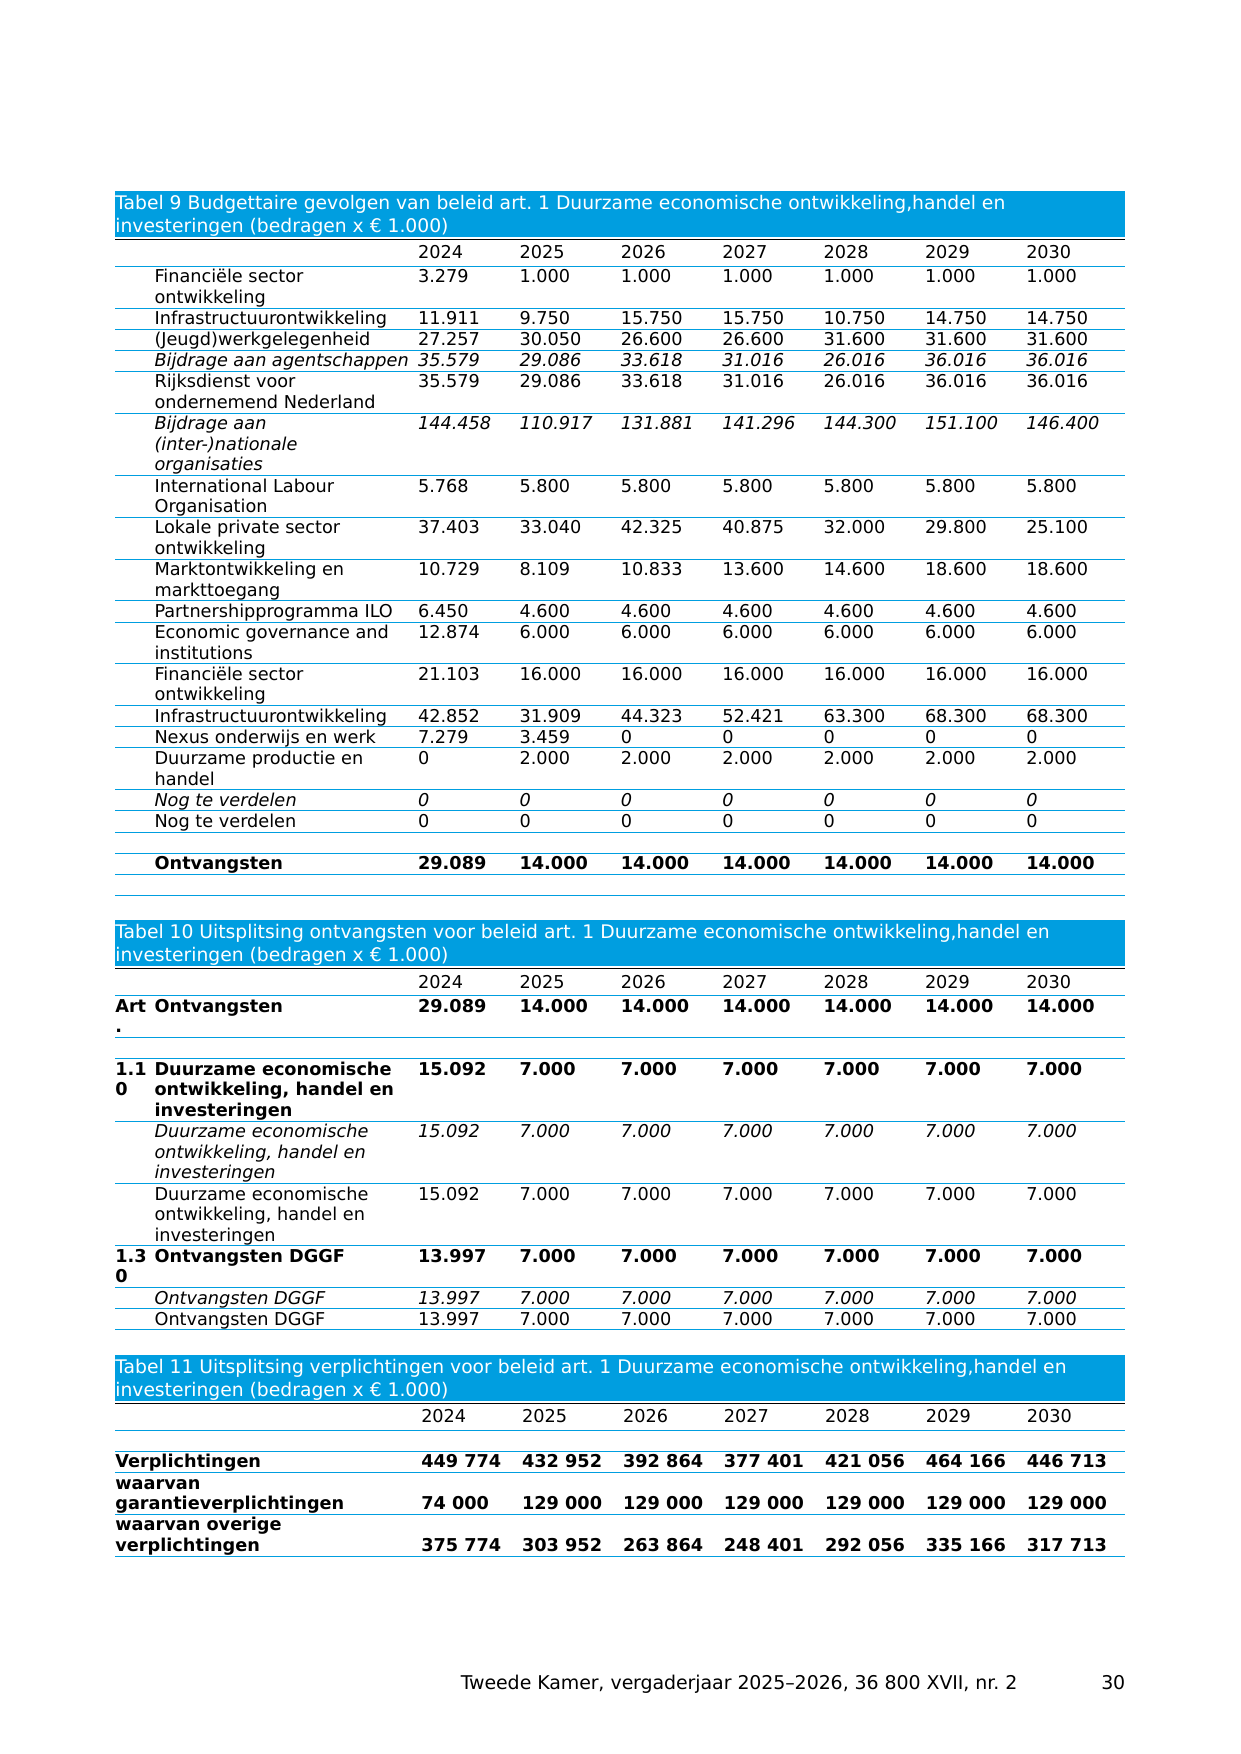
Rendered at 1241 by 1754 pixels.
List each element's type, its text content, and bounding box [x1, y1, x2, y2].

table_cell [822, 1431, 923, 1451]
table_cell 6.000 [820, 623, 922, 663]
table_cell 7.000 [922, 1288, 1023, 1308]
table_cell 2.000 [1023, 748, 1125, 789]
table_cell [115, 664, 151, 705]
table_cell 1.000 [719, 267, 820, 307]
table_cell [115, 240, 151, 266]
table_cell [922, 833, 1023, 852]
table_cell [115, 790, 151, 810]
table_cell [115, 1404, 418, 1430]
table_cell 7.000 [1023, 1122, 1125, 1183]
table_cell 14.750 [1023, 309, 1125, 328]
table_cell 4.600 [820, 601, 922, 621]
table_cell [115, 267, 151, 307]
table_cell 35.579 [415, 351, 516, 371]
table_cell 36.016 [922, 372, 1023, 413]
table_cell [115, 1038, 151, 1058]
table_cell 0 [618, 790, 719, 810]
table_cell 25.100 [1023, 518, 1125, 558]
table_cell 14.000 [516, 996, 618, 1037]
table_cell Financiële sector ontwikkeling [151, 267, 415, 307]
table_cell 7.000 [1023, 1059, 1125, 1121]
table_cell (Jeugd)werkgelegenheid [151, 330, 415, 350]
table_cell 14.600 [820, 560, 922, 600]
table_cell 10.833 [618, 560, 719, 600]
table_cell [820, 875, 922, 895]
table_cell 0 [516, 811, 618, 831]
table_cell 129 000 [620, 1473, 721, 1514]
table_cell 63.300 [820, 706, 922, 726]
table_cell 7.000 [516, 1246, 618, 1287]
table_cell [115, 811, 151, 831]
table_cell 2025 [516, 240, 618, 266]
table_cell 1.10 [115, 1059, 151, 1121]
table_cell 263 864 [620, 1515, 721, 1556]
table_cell 7.000 [1023, 1246, 1125, 1287]
table_cell 26.016 [820, 351, 922, 371]
table_cell International Labour Organisation [151, 476, 415, 517]
table_cell 2026 [620, 1404, 721, 1430]
table_cell [115, 1122, 151, 1183]
table_cell 68.300 [1023, 706, 1125, 726]
table_cell 15.750 [719, 309, 820, 328]
table_cell 7.000 [516, 1184, 618, 1245]
table_cell 42.852 [415, 706, 516, 726]
table_cell 2030 [1023, 969, 1125, 995]
table_cell 31.016 [719, 351, 820, 371]
table_cell 375 774 [418, 1515, 519, 1556]
table_cell 29.089 [415, 996, 516, 1037]
table_cell Ontvangsten DGGF [151, 1246, 415, 1287]
table_cell [1023, 1038, 1125, 1058]
table_cell 2.000 [516, 748, 618, 789]
table_cell 5.768 [415, 476, 516, 517]
table_cell [418, 1431, 519, 1451]
table_cell Nog te verdelen [151, 811, 415, 831]
table_cell Economic governance and institutions [151, 623, 415, 663]
table_cell [151, 240, 415, 266]
table_cell 7.000 [516, 1059, 618, 1121]
table_cell 464 166 [923, 1452, 1024, 1472]
table_cell 7.000 [1023, 1288, 1125, 1308]
table_cell 14.000 [820, 854, 922, 874]
table_cell 33.618 [618, 372, 719, 413]
table_cell 7.000 [820, 1122, 922, 1183]
table_cell [1023, 833, 1125, 852]
table_cell 144.300 [820, 414, 922, 475]
table_cell [415, 875, 516, 895]
table_cell waarvan garantieverplichtingen [115, 1473, 418, 1514]
table_cell 2030 [1024, 1404, 1125, 1430]
table_cell 6.000 [618, 623, 719, 663]
table_cell [721, 1431, 822, 1451]
table_cell Verplichtingen [115, 1452, 418, 1472]
table_cell 9.750 [516, 309, 618, 328]
table_cell 2027 [721, 1404, 822, 1430]
table_cell 151.100 [922, 414, 1023, 475]
table_cell 1.000 [516, 267, 618, 307]
table_cell 14.000 [618, 854, 719, 874]
table_cell [115, 476, 151, 517]
table_cell 2.000 [820, 748, 922, 789]
table_cell 29.800 [922, 518, 1023, 558]
table_cell 2030 [1023, 240, 1125, 266]
table_cell [151, 1038, 415, 1058]
table_cell [1024, 1431, 1125, 1451]
table_cell 2028 [820, 240, 922, 266]
table_cell Nog te verdelen [151, 790, 415, 810]
table_cell 2025 [519, 1404, 620, 1430]
table_cell 129 000 [1024, 1473, 1125, 1514]
table_cell 7.000 [922, 1246, 1023, 1287]
table_cell 74 000 [418, 1473, 519, 1514]
table_cell 432 952 [519, 1452, 620, 1472]
table_cell 6.000 [516, 623, 618, 663]
table_cell 30.050 [516, 330, 618, 350]
table_cell 5.800 [719, 476, 820, 517]
table_cell 0 [719, 790, 820, 810]
table_cell [115, 560, 151, 600]
table_cell [115, 414, 151, 475]
table_cell [151, 875, 415, 895]
table_cell 421 056 [822, 1452, 923, 1472]
table_cell [115, 330, 151, 350]
table_cell 7.000 [820, 1246, 922, 1287]
table_cell Ontvangsten DGGF [151, 1309, 415, 1329]
table_cell 16.000 [820, 664, 922, 705]
table_cell 0 [820, 811, 922, 831]
table_cell [618, 1038, 719, 1058]
table_cell [115, 351, 151, 371]
table_cell 10.729 [415, 560, 516, 600]
table_cell [820, 833, 922, 852]
table_cell 2029 [923, 1404, 1024, 1430]
table_cell 7.000 [820, 1184, 922, 1245]
table_cell [719, 875, 820, 895]
table_cell 33.618 [618, 351, 719, 371]
table_cell 8.109 [516, 560, 618, 600]
table_cell 1.000 [820, 267, 922, 307]
table_cell 110.917 [516, 414, 618, 475]
table_cell 5.800 [618, 476, 719, 517]
table_cell [115, 1431, 418, 1451]
table_cell 15.092 [415, 1184, 516, 1245]
table_cell [922, 1038, 1023, 1058]
table_cell 40.875 [719, 518, 820, 558]
table_cell 12.874 [415, 623, 516, 663]
table_cell 26.016 [820, 372, 922, 413]
table_cell [923, 1431, 1024, 1451]
table_cell 0 [516, 790, 618, 810]
table_cell 26.600 [618, 330, 719, 350]
table_cell 129 000 [721, 1473, 822, 1514]
table_cell [115, 969, 151, 995]
table_cell 146.400 [1023, 414, 1125, 475]
table_cell 31.909 [516, 706, 618, 726]
table_cell 14.000 [719, 996, 820, 1037]
table_cell 2027 [719, 969, 820, 995]
table_cell 10.750 [820, 309, 922, 328]
table_cell 7.000 [820, 1288, 922, 1308]
table_cell 3.459 [516, 727, 618, 747]
table_cell 7.000 [719, 1246, 820, 1287]
table_cell [516, 833, 618, 852]
table_cell 15.092 [415, 1059, 516, 1121]
table_cell 7.000 [1023, 1184, 1125, 1245]
table_cell 0 [719, 811, 820, 831]
table_cell 7.000 [922, 1059, 1023, 1121]
table_cell 29.086 [516, 372, 618, 413]
table_cell [820, 1038, 922, 1058]
table_cell 7.000 [618, 1246, 719, 1287]
table_cell Ontvangsten [151, 854, 415, 874]
table_cell [415, 833, 516, 852]
table_cell [115, 623, 151, 663]
table_cell 14.000 [719, 854, 820, 874]
table_cell 7.279 [415, 727, 516, 747]
table_cell 4.600 [618, 601, 719, 621]
table_cell 0 [415, 748, 516, 789]
table_cell 52.421 [719, 706, 820, 726]
table_cell 6.450 [415, 601, 516, 621]
table_cell 3.279 [415, 267, 516, 307]
table_cell 0 [922, 790, 1023, 810]
table_cell 1.000 [922, 267, 1023, 307]
table_cell 44.323 [618, 706, 719, 726]
table_cell [151, 833, 415, 852]
table_cell 14.000 [1023, 854, 1125, 874]
table_cell 31.600 [922, 330, 1023, 350]
table_cell 2025 [516, 969, 618, 995]
table_cell [115, 518, 151, 558]
table_cell [115, 1309, 151, 1329]
table_cell waarvan overige verplichtingen [115, 1515, 418, 1556]
table_cell 317 713 [1024, 1515, 1125, 1556]
table_cell [115, 601, 151, 621]
table_cell 7.000 [618, 1122, 719, 1183]
table_cell 1.30 [115, 1246, 151, 1287]
table_cell 2029 [922, 969, 1023, 995]
table_cell [115, 1184, 151, 1245]
table_cell 335 166 [923, 1515, 1024, 1556]
table_cell 131.881 [618, 414, 719, 475]
table_cell [516, 875, 618, 895]
table_cell 4.600 [922, 601, 1023, 621]
table_cell 0 [415, 811, 516, 831]
table_cell 5.800 [922, 476, 1023, 517]
table_cell [618, 875, 719, 895]
table_cell 2.000 [618, 748, 719, 789]
table_cell 2.000 [719, 748, 820, 789]
table_cell 31.016 [719, 372, 820, 413]
table_cell 7.000 [719, 1309, 820, 1329]
table_cell 0 [1023, 811, 1125, 831]
table_cell 15.092 [415, 1122, 516, 1183]
table_cell 14.000 [820, 996, 922, 1037]
table_cell 144.458 [415, 414, 516, 475]
table_cell [516, 1038, 618, 1058]
table_cell [922, 875, 1023, 895]
table_cell 16.000 [922, 664, 1023, 705]
table_cell Infrastructuurontwikkeling [151, 706, 415, 726]
table_cell [115, 833, 151, 852]
table_cell 5.800 [820, 476, 922, 517]
table_cell 7.000 [1023, 1309, 1125, 1329]
table_cell Duurzame economische ontwikkeling, handel en investeringen [151, 1122, 415, 1183]
table_cell 377 401 [721, 1452, 822, 1472]
table_cell 11.911 [415, 309, 516, 328]
table_cell 129 000 [519, 1473, 620, 1514]
table_cell 0 [719, 727, 820, 747]
table_cell 292 056 [822, 1515, 923, 1556]
table_cell 6.000 [1023, 623, 1125, 663]
table_cell 33.040 [516, 518, 618, 558]
table_cell 7.000 [719, 1122, 820, 1183]
table_cell 0 [415, 790, 516, 810]
table_cell 0 [820, 727, 922, 747]
table_cell 35.579 [415, 372, 516, 413]
table_cell 42.325 [618, 518, 719, 558]
table_cell 7.000 [820, 1059, 922, 1121]
table_cell [618, 833, 719, 852]
table_cell [620, 1431, 721, 1451]
table_cell Lokale private sector ontwikkeling [151, 518, 415, 558]
table_cell Marktontwikkeling en markttoegang [151, 560, 415, 600]
table_cell 16.000 [719, 664, 820, 705]
table_cell 7.000 [719, 1059, 820, 1121]
table_cell 7.000 [516, 1122, 618, 1183]
table_cell 0 [1023, 727, 1125, 747]
table_cell 2026 [618, 240, 719, 266]
table_cell 0 [618, 811, 719, 831]
table_cell Duurzame economische ontwikkeling, handel en investeringen [151, 1184, 415, 1245]
table_cell 7.000 [618, 1059, 719, 1121]
table_cell 13.997 [415, 1288, 516, 1308]
table_cell 0 [820, 790, 922, 810]
table_cell 7.000 [516, 1288, 618, 1308]
table_cell 5.800 [1023, 476, 1125, 517]
table_cell 14.000 [922, 854, 1023, 874]
table_cell 7.000 [719, 1184, 820, 1245]
table_cell Art. [115, 996, 151, 1037]
table_cell 29.089 [415, 854, 516, 874]
table_cell Ontvangsten DGGF [151, 1288, 415, 1308]
table_cell 18.600 [1023, 560, 1125, 600]
table_cell 6.000 [719, 623, 820, 663]
table_cell 14.000 [1023, 996, 1125, 1037]
table_cell 2024 [415, 969, 516, 995]
table_cell Rijksdienst voor ondernemend Nederland [151, 372, 415, 413]
table_cell Partnershipprogramma ILO [151, 601, 415, 621]
table_cell 7.000 [922, 1122, 1023, 1183]
table_cell 16.000 [516, 664, 618, 705]
table_cell 14.000 [618, 996, 719, 1037]
table_cell Duurzame economische ontwikkeling, handel en investeringen [151, 1059, 415, 1121]
table_cell [115, 309, 151, 328]
table_cell 7.000 [820, 1309, 922, 1329]
table_cell 248 401 [721, 1515, 822, 1556]
table_cell Nexus onderwijs en werk [151, 727, 415, 747]
table_cell 2024 [415, 240, 516, 266]
table_cell 31.600 [1023, 330, 1125, 350]
table_cell 4.600 [719, 601, 820, 621]
table_cell 2029 [922, 240, 1023, 266]
table_cell [115, 706, 151, 726]
table_cell [115, 854, 151, 874]
table_cell 36.016 [1023, 372, 1125, 413]
table_cell 37.403 [415, 518, 516, 558]
table_cell 0 [922, 727, 1023, 747]
table_cell 68.300 [922, 706, 1023, 726]
table_cell 2027 [719, 240, 820, 266]
table_cell 0 [618, 727, 719, 747]
table_cell Infrastructuurontwikkeling [151, 309, 415, 328]
table_cell 2026 [618, 969, 719, 995]
table_cell 15.750 [618, 309, 719, 328]
table_cell [115, 1288, 151, 1308]
table_cell [719, 1038, 820, 1058]
table_cell Ontvangsten [151, 996, 415, 1037]
table_cell 36.016 [922, 351, 1023, 371]
table_cell 2028 [822, 1404, 923, 1430]
table_cell [415, 1038, 516, 1058]
table_cell 14.000 [922, 996, 1023, 1037]
table_cell 303 952 [519, 1515, 620, 1556]
table_cell Bijdrage aan agentschappen [151, 351, 415, 371]
table_cell 29.086 [516, 351, 618, 371]
table_cell 449 774 [418, 1452, 519, 1472]
table_cell [115, 875, 151, 895]
table_cell 1.000 [618, 267, 719, 307]
table_cell 7.000 [922, 1309, 1023, 1329]
table_cell [719, 833, 820, 852]
table_cell 1.000 [1023, 267, 1125, 307]
table_cell 129 000 [822, 1473, 923, 1514]
table_cell 7.000 [922, 1184, 1023, 1245]
table_cell 2028 [820, 969, 922, 995]
table_cell 2024 [418, 1404, 519, 1430]
table_cell 13.600 [719, 560, 820, 600]
table_cell [115, 727, 151, 747]
table_cell 7.000 [618, 1309, 719, 1329]
table_cell 0 [1023, 790, 1125, 810]
table_cell [151, 969, 415, 995]
table_cell 16.000 [618, 664, 719, 705]
table_cell 13.997 [415, 1309, 516, 1329]
table_cell [115, 372, 151, 413]
table_cell 32.000 [820, 518, 922, 558]
table_cell 31.600 [820, 330, 922, 350]
table_cell 5.800 [516, 476, 618, 517]
table_cell 129 000 [923, 1473, 1024, 1514]
table_cell 36.016 [1023, 351, 1125, 371]
table_cell [115, 748, 151, 789]
table_cell 21.103 [415, 664, 516, 705]
table_cell 7.000 [618, 1184, 719, 1245]
table_cell 0 [922, 811, 1023, 831]
table_cell Duurzame productie en handel [151, 748, 415, 789]
table_cell 14.000 [516, 854, 618, 874]
table_cell 6.000 [922, 623, 1023, 663]
table_cell 7.000 [719, 1288, 820, 1308]
table_cell 392 864 [620, 1452, 721, 1472]
table_cell 7.000 [618, 1288, 719, 1308]
table_cell 4.600 [1023, 601, 1125, 621]
table_cell [519, 1431, 620, 1451]
table_cell 18.600 [922, 560, 1023, 600]
table_cell 446 713 [1024, 1452, 1125, 1472]
table_cell 7.000 [516, 1309, 618, 1329]
table_cell 13.997 [415, 1246, 516, 1287]
table_cell 27.257 [415, 330, 516, 350]
table_cell 16.000 [1023, 664, 1125, 705]
table_cell 141.296 [719, 414, 820, 475]
table_cell Bijdrage aan (inter-)nationale organisaties [151, 414, 415, 475]
table_cell [1023, 875, 1125, 895]
table_cell 4.600 [516, 601, 618, 621]
table_cell 2.000 [922, 748, 1023, 789]
table_cell 14.750 [922, 309, 1023, 328]
table_cell Financiële sector ontwikkeling [151, 664, 415, 705]
table_cell 26.600 [719, 330, 820, 350]
